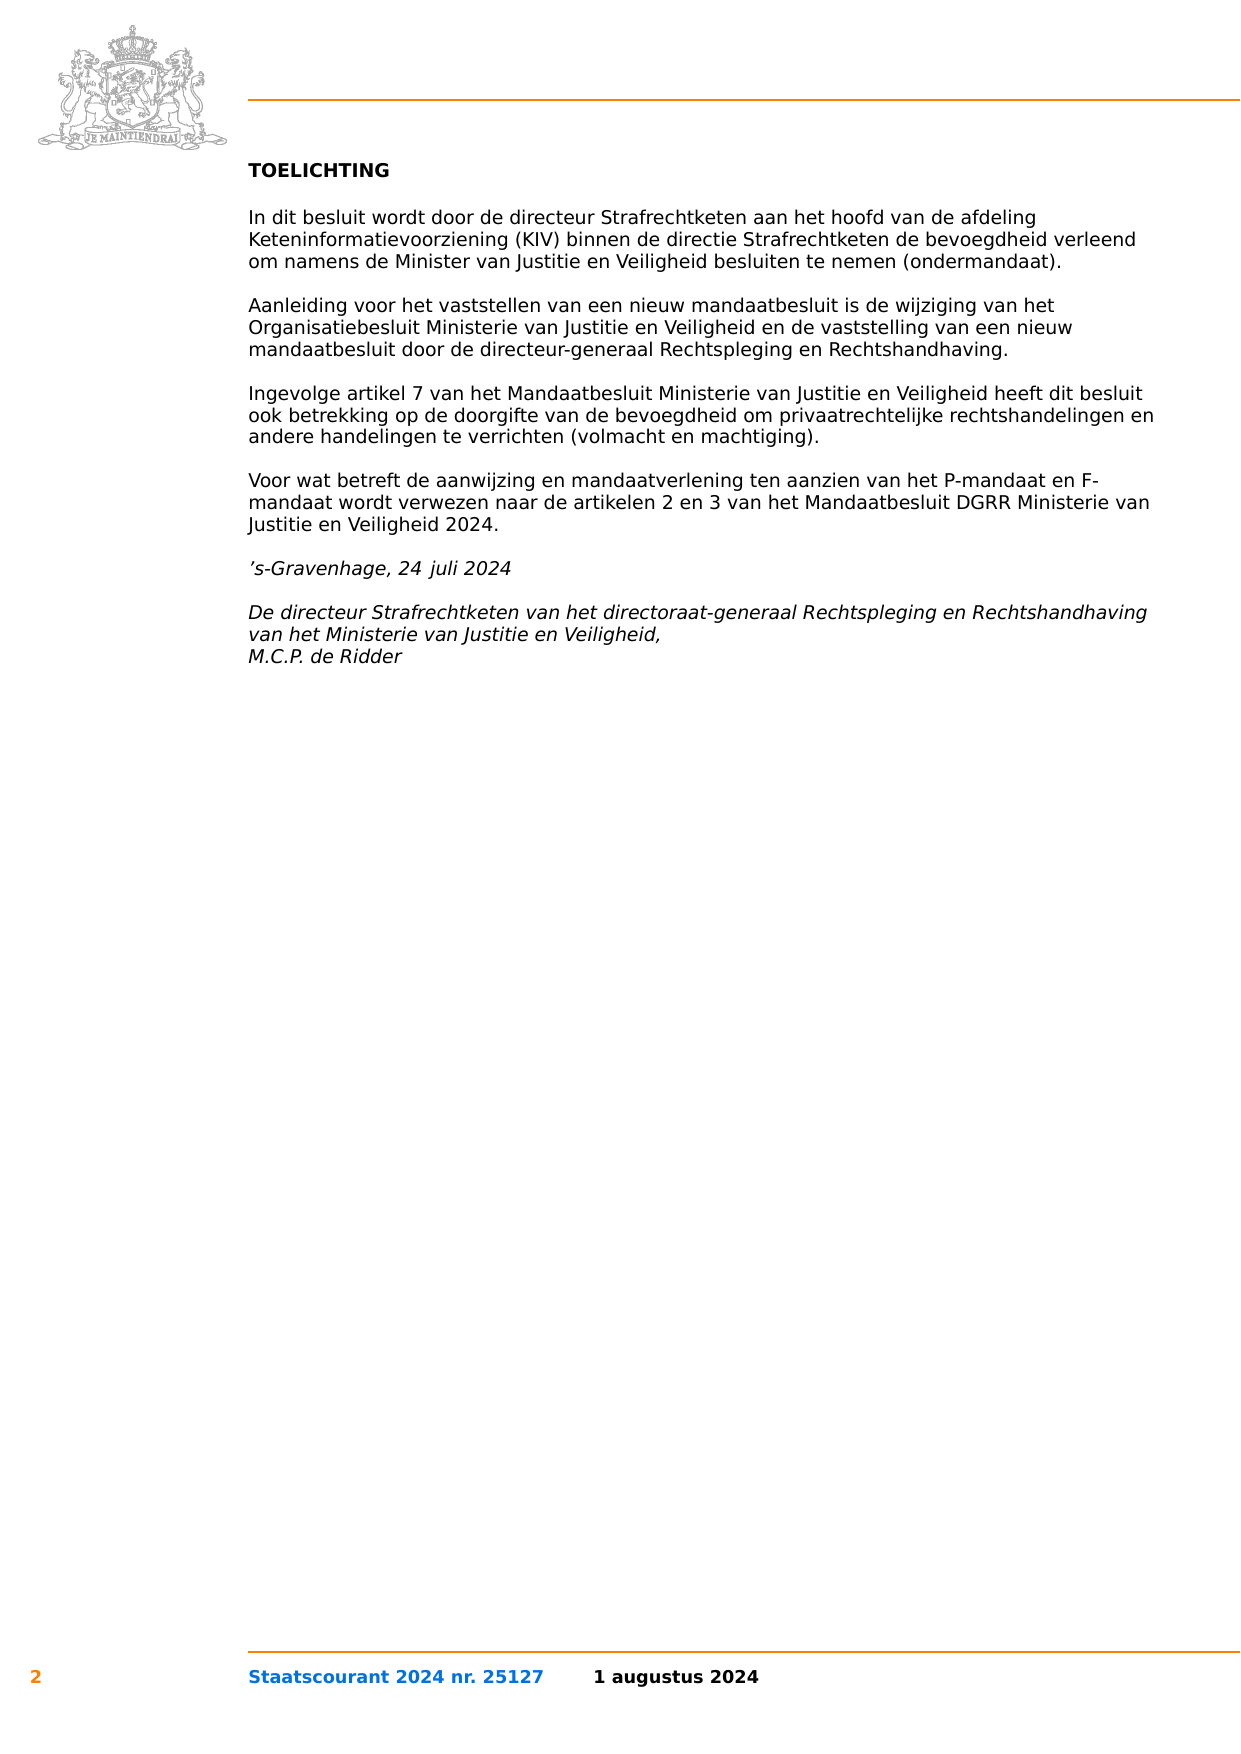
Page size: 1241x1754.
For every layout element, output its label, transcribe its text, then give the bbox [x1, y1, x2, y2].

text De directeur Strafrechtketen van het directoraat-generaal Rechtspleging en Rechtshandhaving van het Ministerie van Justitie en Veiligheid, M.C.P. de Ridder [248, 602, 1163, 668]
picture [38, 25, 227, 150]
subtitle TOELICHTING [248, 160, 1163, 182]
text ’s-Gravenhage, 24 juli 2024 [248, 558, 1163, 580]
text Voor wat betreft de aanwijzing en mandaatverlening ten aanzien van het P-mandaat en F-mandaat wordt verwezen naar de artikelen 2 en 3 van het Mandaatbesluit DGRR Ministerie van Justitie en Veiligheid 2024. [248, 470, 1163, 536]
text In dit besluit wordt door de directeur Strafrechtketen aan het hoofd van de afdeling Keteninformatievoorziening (KIV) binnen de directie Strafrechtketen de bevoegdheid verleend om namens de Minister van Justitie en Veiligheid besluiten te nemen (ondermandaat). [248, 207, 1163, 273]
text Ingevolge artikel 7 van het Mandaatbesluit Ministerie van Justitie en Veiligheid heeft dit besluit ook betrekking op de doorgifte van de bevoegdheid om privaatrechtelijke rechtshandelingen en andere handelingen te verrichten (volmacht en machtiging). [248, 382, 1163, 448]
text Aanleiding voor het vaststellen van een nieuw mandaatbesluit is de wijziging van het Organisatiebesluit Ministerie van Justitie en Veiligheid en de vaststelling van een nieuw mandaatbesluit door de directeur-generaal Rechtspleging en Rechtshandhaving. [248, 295, 1163, 361]
